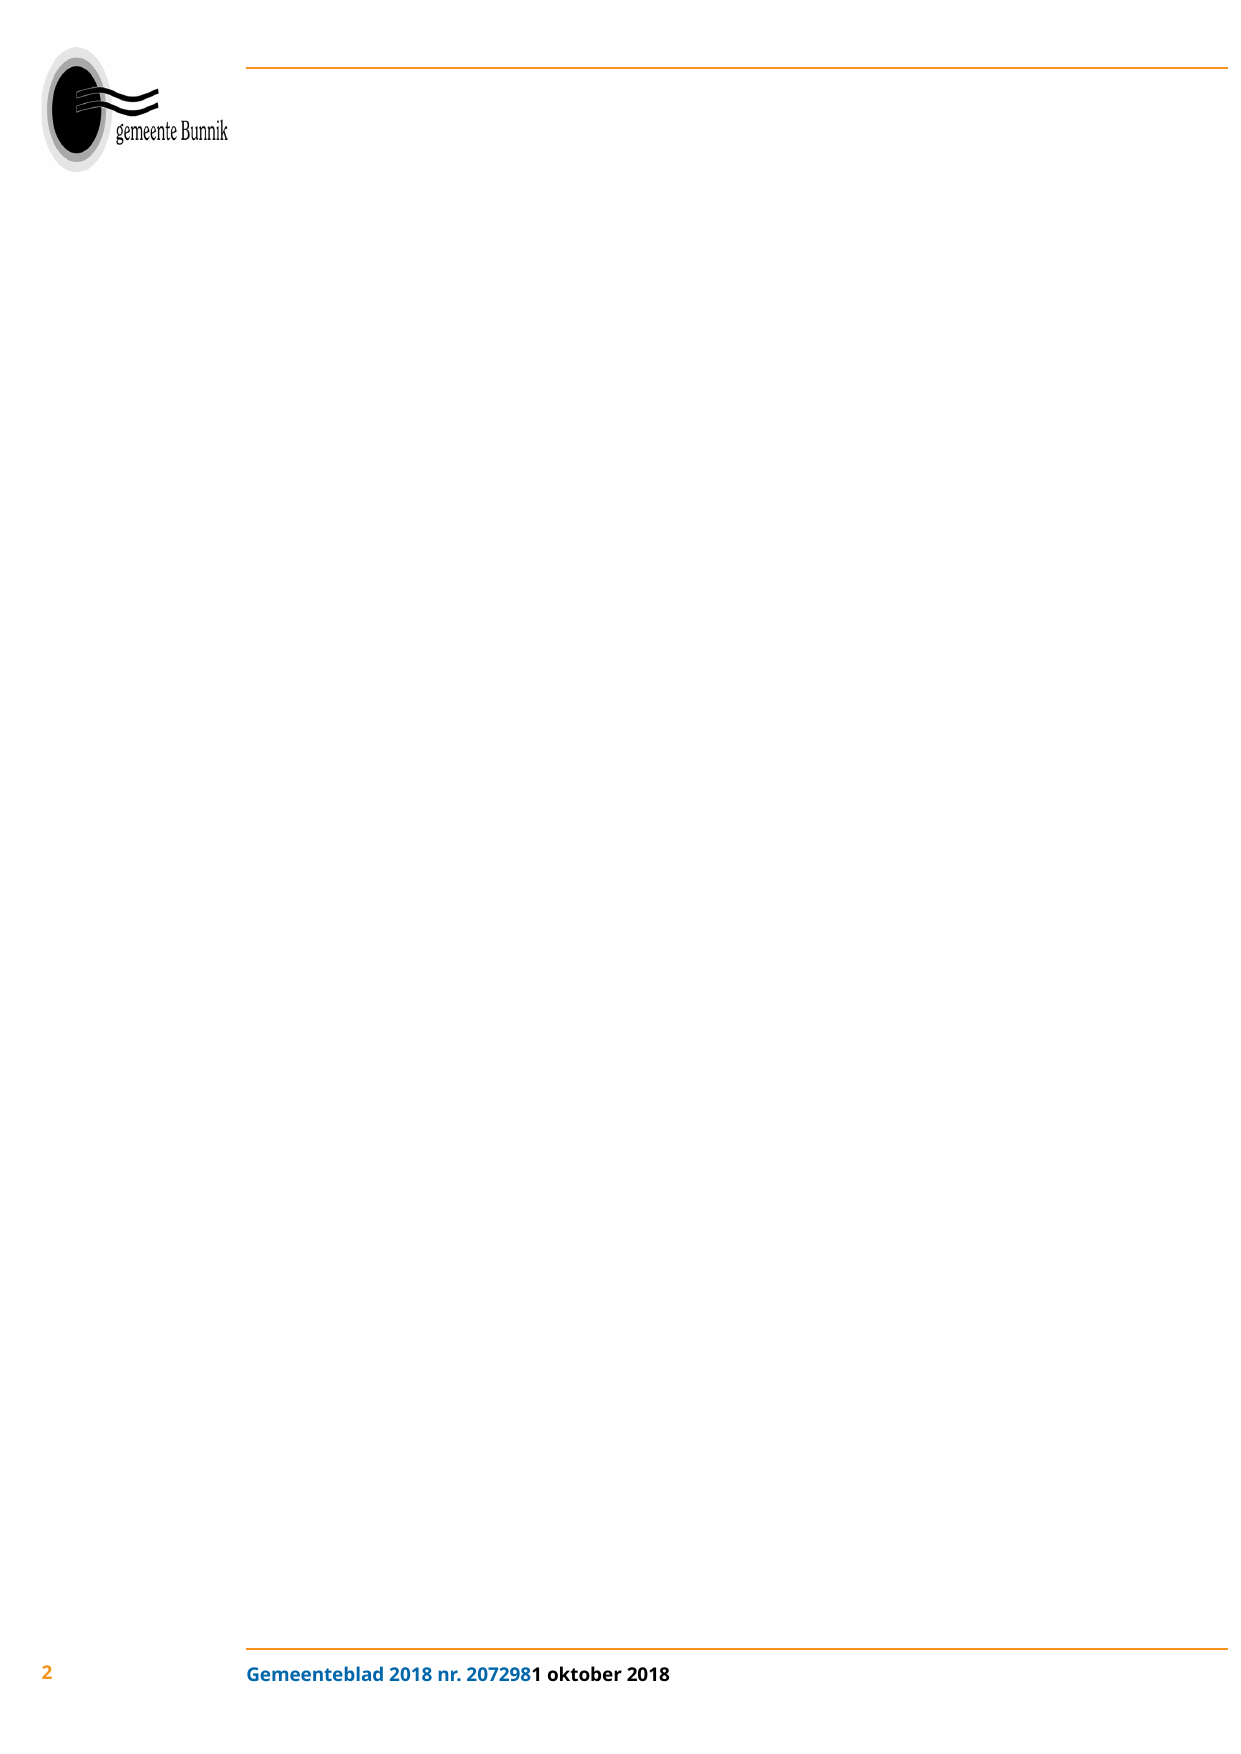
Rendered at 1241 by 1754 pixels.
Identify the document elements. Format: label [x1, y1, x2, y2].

picture [41, 47, 231, 172]
